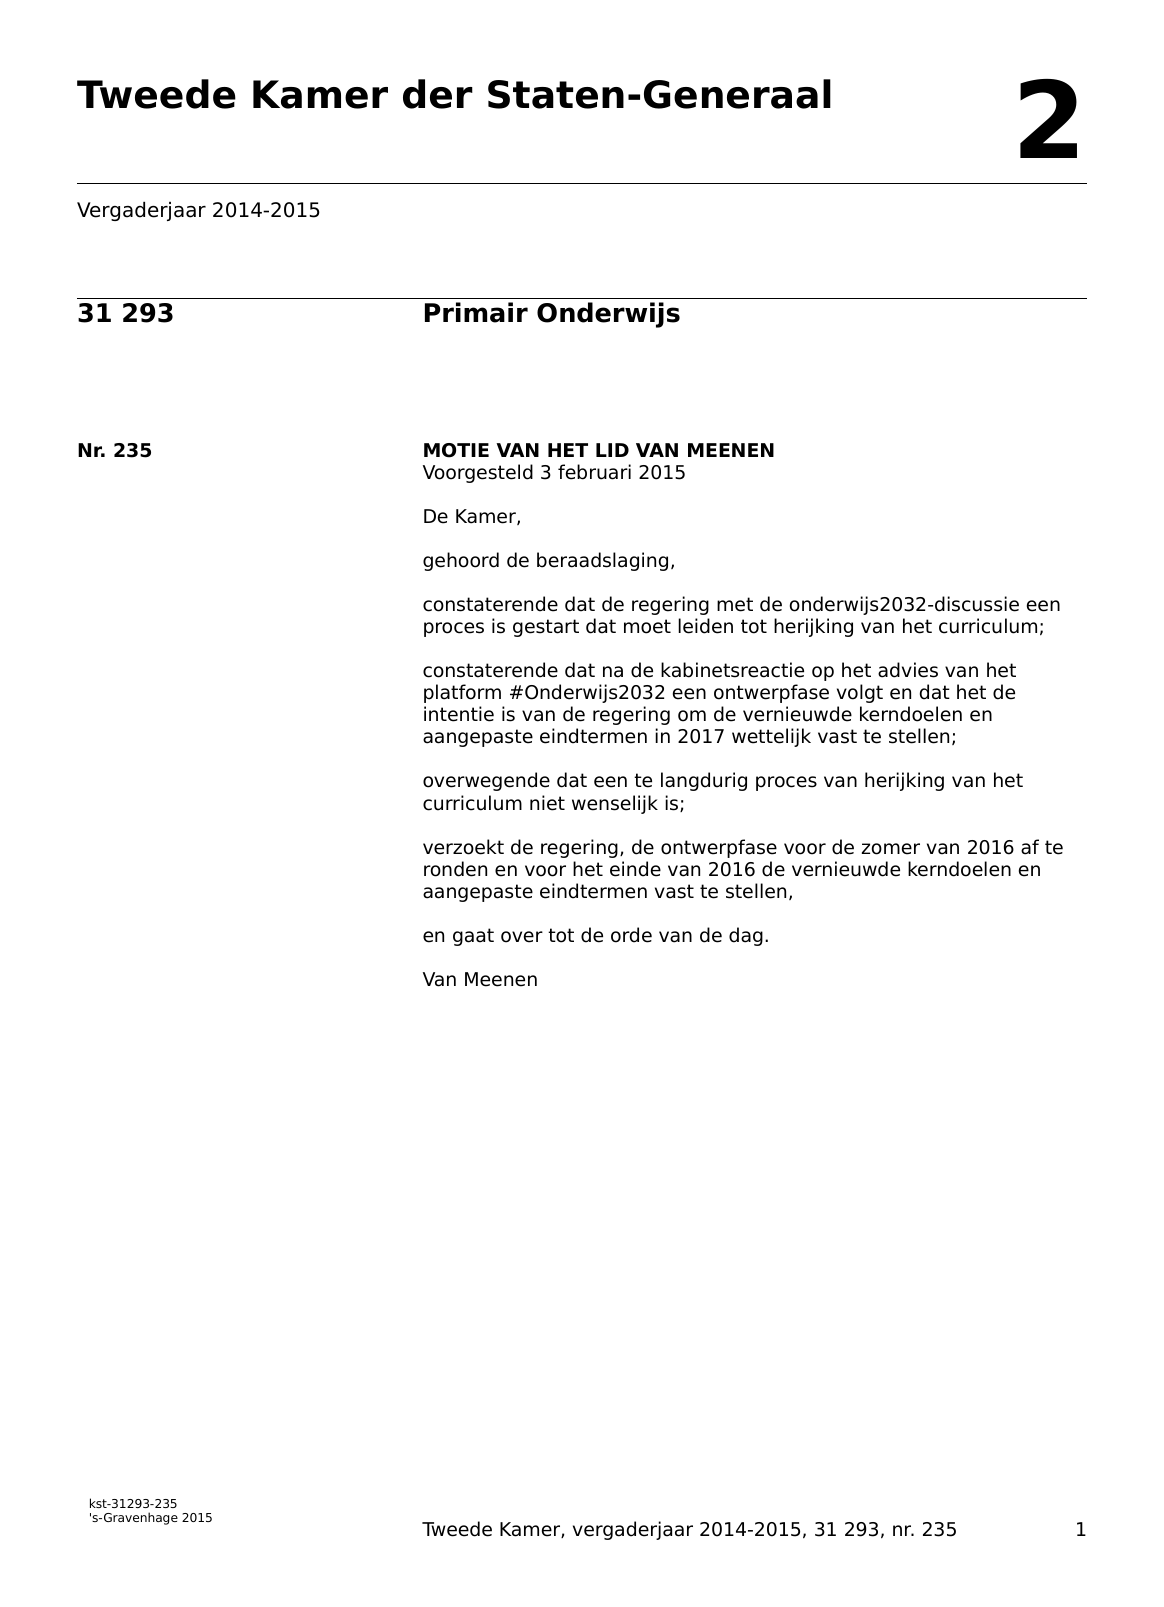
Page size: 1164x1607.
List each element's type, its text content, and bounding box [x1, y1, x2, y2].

text overwegende dat een te langdurig proces van herijking van het curriculum niet wenselijk is; [422, 770, 1087, 814]
text De Kamer, [422, 506, 1087, 528]
table_header Tweede Kamer der Staten-Generaal [77, 59, 886, 183]
subtitle Nr. 235 MOTIE VAN HET LID VAN MEENEN [77, 440, 1087, 462]
text verzoekt de regering, de ontwerpfase voor de zomer van 2016 af te ronden en voor het einde van 2016 de vernieuwde kerndoelen en aangepaste eindtermen vast te stellen, [422, 837, 1087, 902]
text 's-Gravenhage 2015 [88, 1511, 323, 1525]
text kst-31293-235 [88, 1497, 323, 1511]
text gehoord de beraadslaging, [422, 550, 1087, 572]
text constaterende dat de regering met de onderwijs2032-discussie een proces is gestart dat moet leiden tot herijking van het curriculum; [422, 594, 1087, 638]
text Van Meenen [422, 969, 1087, 991]
text constaterende dat na de kabinetsreactie op het advies van het platform #Onderwijs2032 een ontwerpfase volgt en dat het de intentie is van de regering om de vernieuwde kerndoelen en aangepaste eindtermen in 2017 wettelijk vast te stellen; [422, 660, 1087, 748]
table_header 2 [886, 59, 1087, 183]
text en gaat over tot de orde van de dag. [422, 925, 1087, 947]
text Voorgesteld 3 februari 2015 [422, 462, 1087, 484]
table_cell Vergaderjaar 2014-2015 [77, 184, 1087, 298]
subtitle 31 293 Primair Onderwijs [77, 299, 1087, 329]
